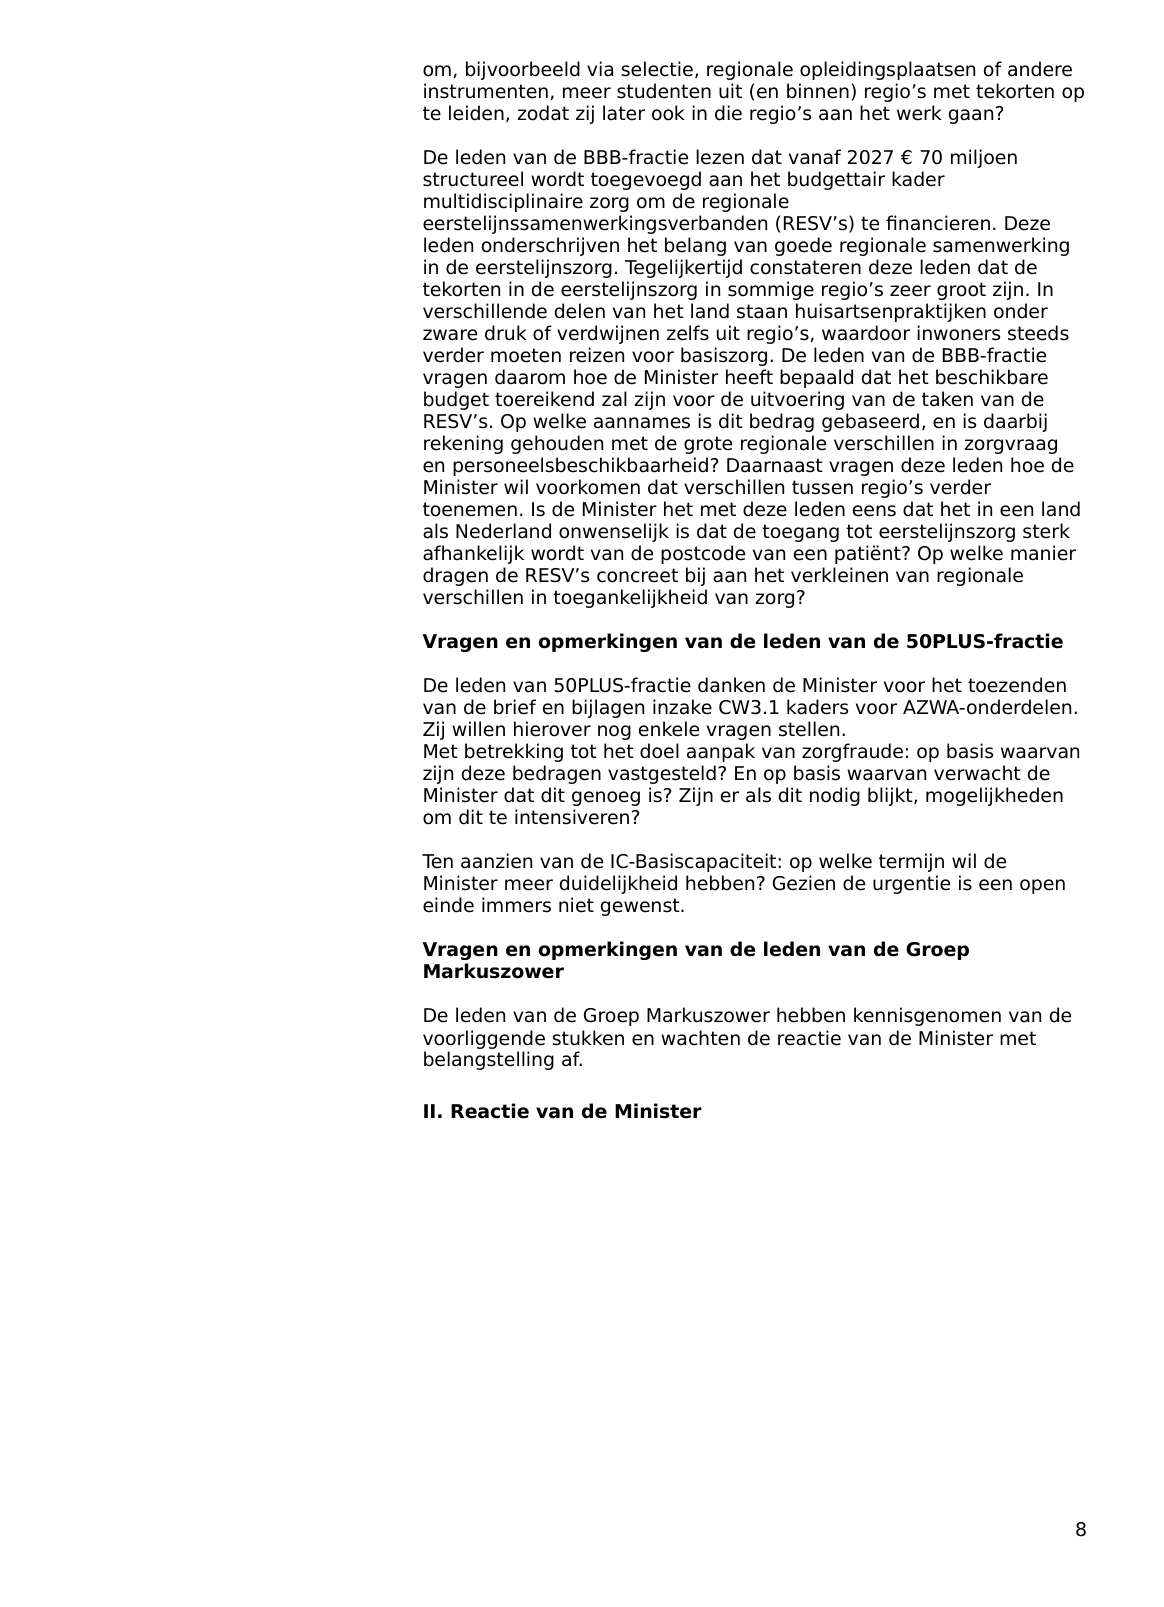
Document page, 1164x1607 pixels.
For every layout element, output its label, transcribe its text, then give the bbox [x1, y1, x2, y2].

subtitle Vragen en opmerkingen van de leden van de 50PLUS-fractie [422, 631, 1087, 653]
text om, bijvoorbeeld via selectie, regionale opleidingsplaatsen of andere instrumenten, meer studenten uit (en binnen) regio’s met tekorten op te leiden, zodat zij later ook in die regio’s aan het werk gaan? [422, 59, 1087, 125]
subtitle II. Reactie van de Minister [422, 1101, 1087, 1123]
text De leden van 50PLUS-fractie danken de Minister voor het toezenden van de brief en bijlagen inzake CW3.1 kaders voor AZWA-onderdelen. Zij willen hierover nog enkele vragen stellen. [422, 675, 1087, 741]
text Met betrekking tot het doel aanpak van zorgfraude: op basis waarvan zijn deze bedragen vastgesteld? En op basis waarvan verwacht de Minister dat dit genoeg is? Zijn er als dit nodig blijkt, mogelijkheden om dit te intensiveren? [422, 741, 1087, 829]
subtitle Vragen en opmerkingen van de leden van de Groep Markuszower [422, 939, 1087, 983]
text De leden van de Groep Markuszower hebben kennisgenomen van de voorliggende stukken en wachten de reactie van de Minister met belangstelling af. [422, 1005, 1087, 1071]
text Ten aanzien van de IC-Basiscapaciteit: op welke termijn wil de Minister meer duidelijkheid hebben? Gezien de urgentie is een open einde immers niet gewenst. [422, 851, 1087, 917]
text De leden van de BBB-fractie lezen dat vanaf 2027 € 70 miljoen structureel wordt toegevoegd aan het budgettair kader multidisciplinaire zorg om de regionale eerstelijnssamenwerkingsverbanden (RESV’s) te financieren. Deze leden onderschrijven het belang van goede regionale samenwerking in de eerstelijnszorg. Tegelijkertijd constateren deze leden dat de tekorten in de eerstelijnszorg in sommige regio’s zeer groot zijn. In verschillende delen van het land staan huisartsenpraktijken onder zware druk of verdwijnen zelfs uit regio’s, waardoor inwoners steeds verder moeten reizen voor basiszorg. De leden van de BBB-fractie vragen daarom hoe de Minister heeft bepaald dat het beschikbare budget toereikend zal zijn voor de uitvoering van de taken van de RESV’s. Op welke aannames is dit bedrag gebaseerd, en is daarbij rekening gehouden met de grote regionale verschillen in zorgvraag en personeelsbeschikbaarheid? Daarnaast vragen deze leden hoe de Minister wil voorkomen dat verschillen tussen regio’s verder toenemen. Is de Minister het met deze leden eens dat het in een land als Nederland onwenselijk is dat de toegang tot eerstelijnszorg sterk afhankelijk wordt van de postcode van een patiënt? Op welke manier dragen de RESV’s concreet bij aan het verkleinen van regionale verschillen in toegankelijkheid van zorg? [422, 147, 1087, 609]
